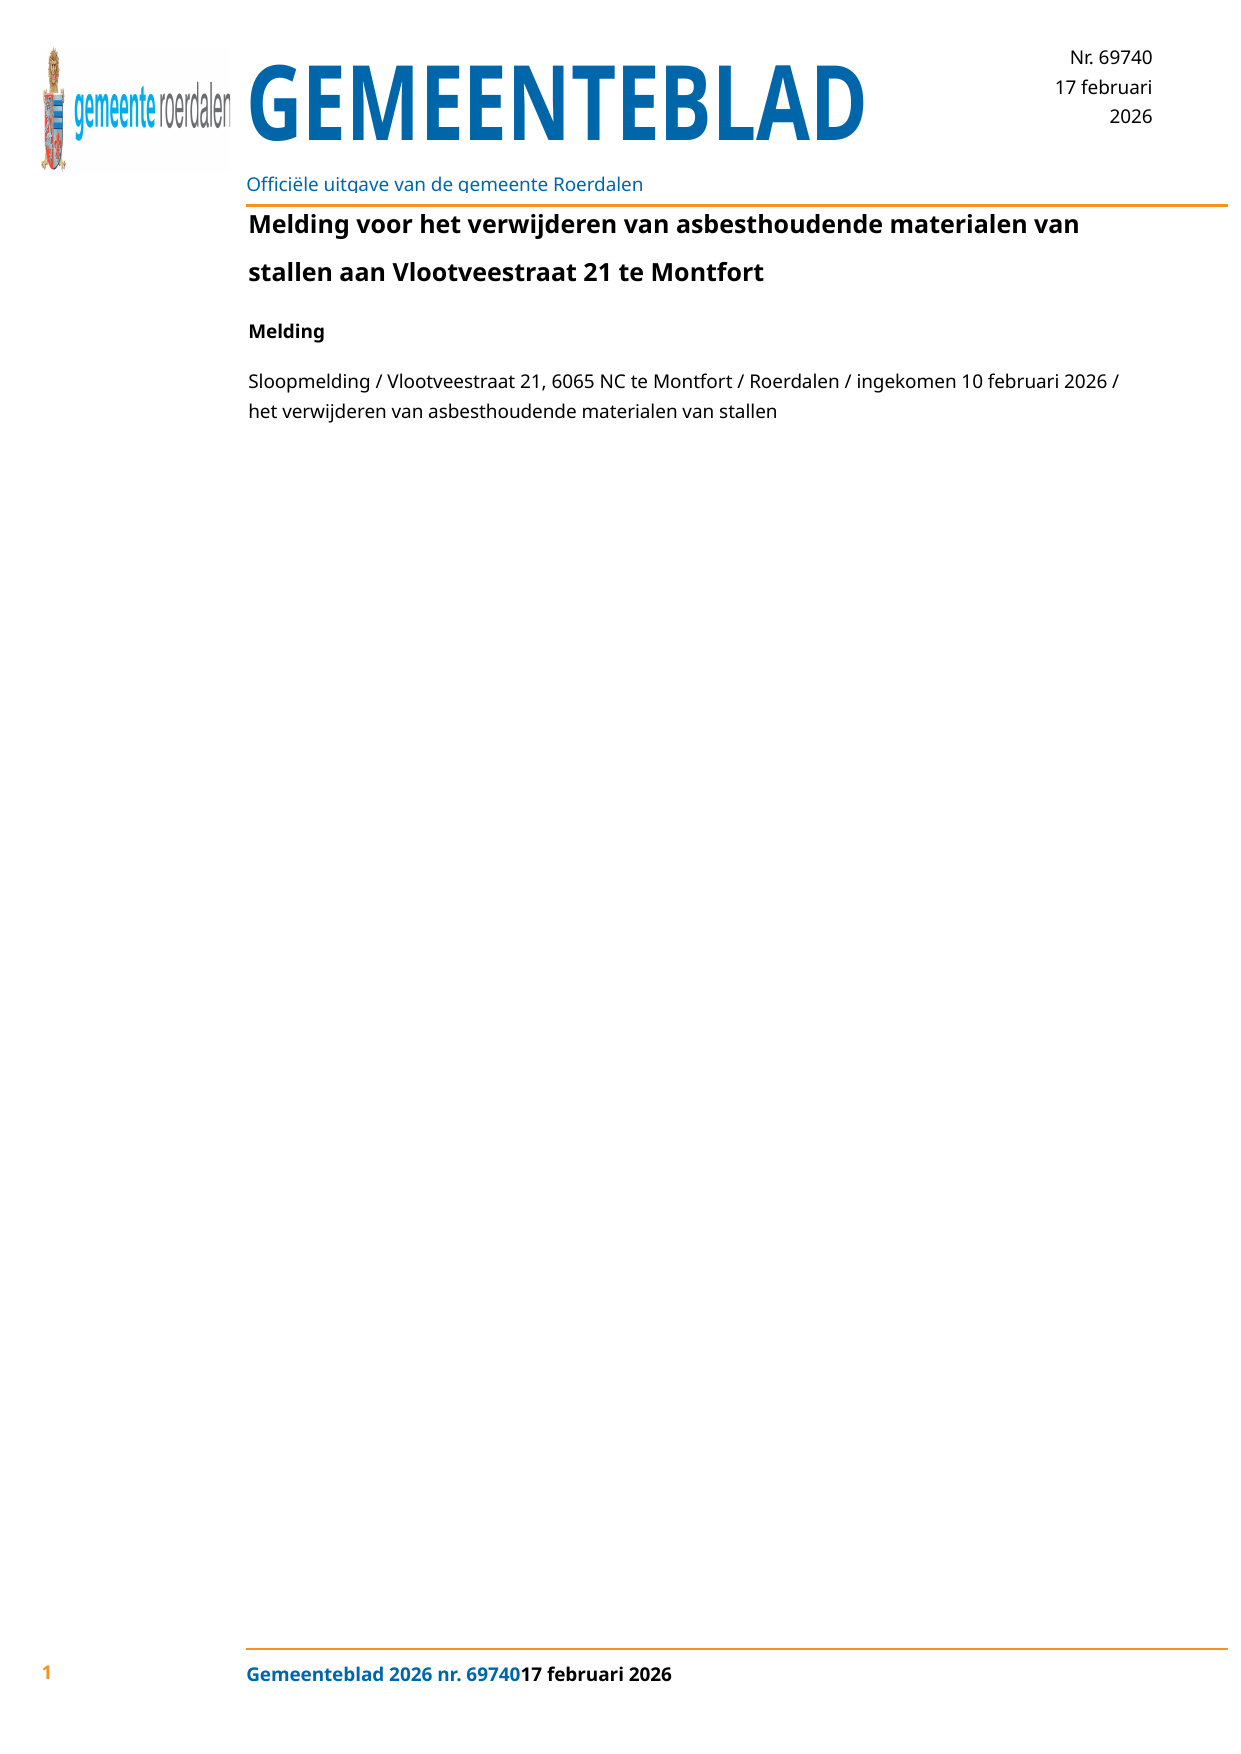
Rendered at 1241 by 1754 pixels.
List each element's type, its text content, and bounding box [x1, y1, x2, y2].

text Sloopmelding / Vlootveestraat 21, 6065 NC te Montfort / Roerdalen / ingekomen 10 februari 2026 / het verwijderen van asbesthoudende materialen van stallen [248, 368, 1152, 424]
text Melding voor het verwijderen van asbesthoudende materialen van stallen aan Vlootveestraat 21 te Montfort [248, 207, 1152, 288]
text Melding [248, 318, 1152, 344]
picture [41, 47, 231, 172]
